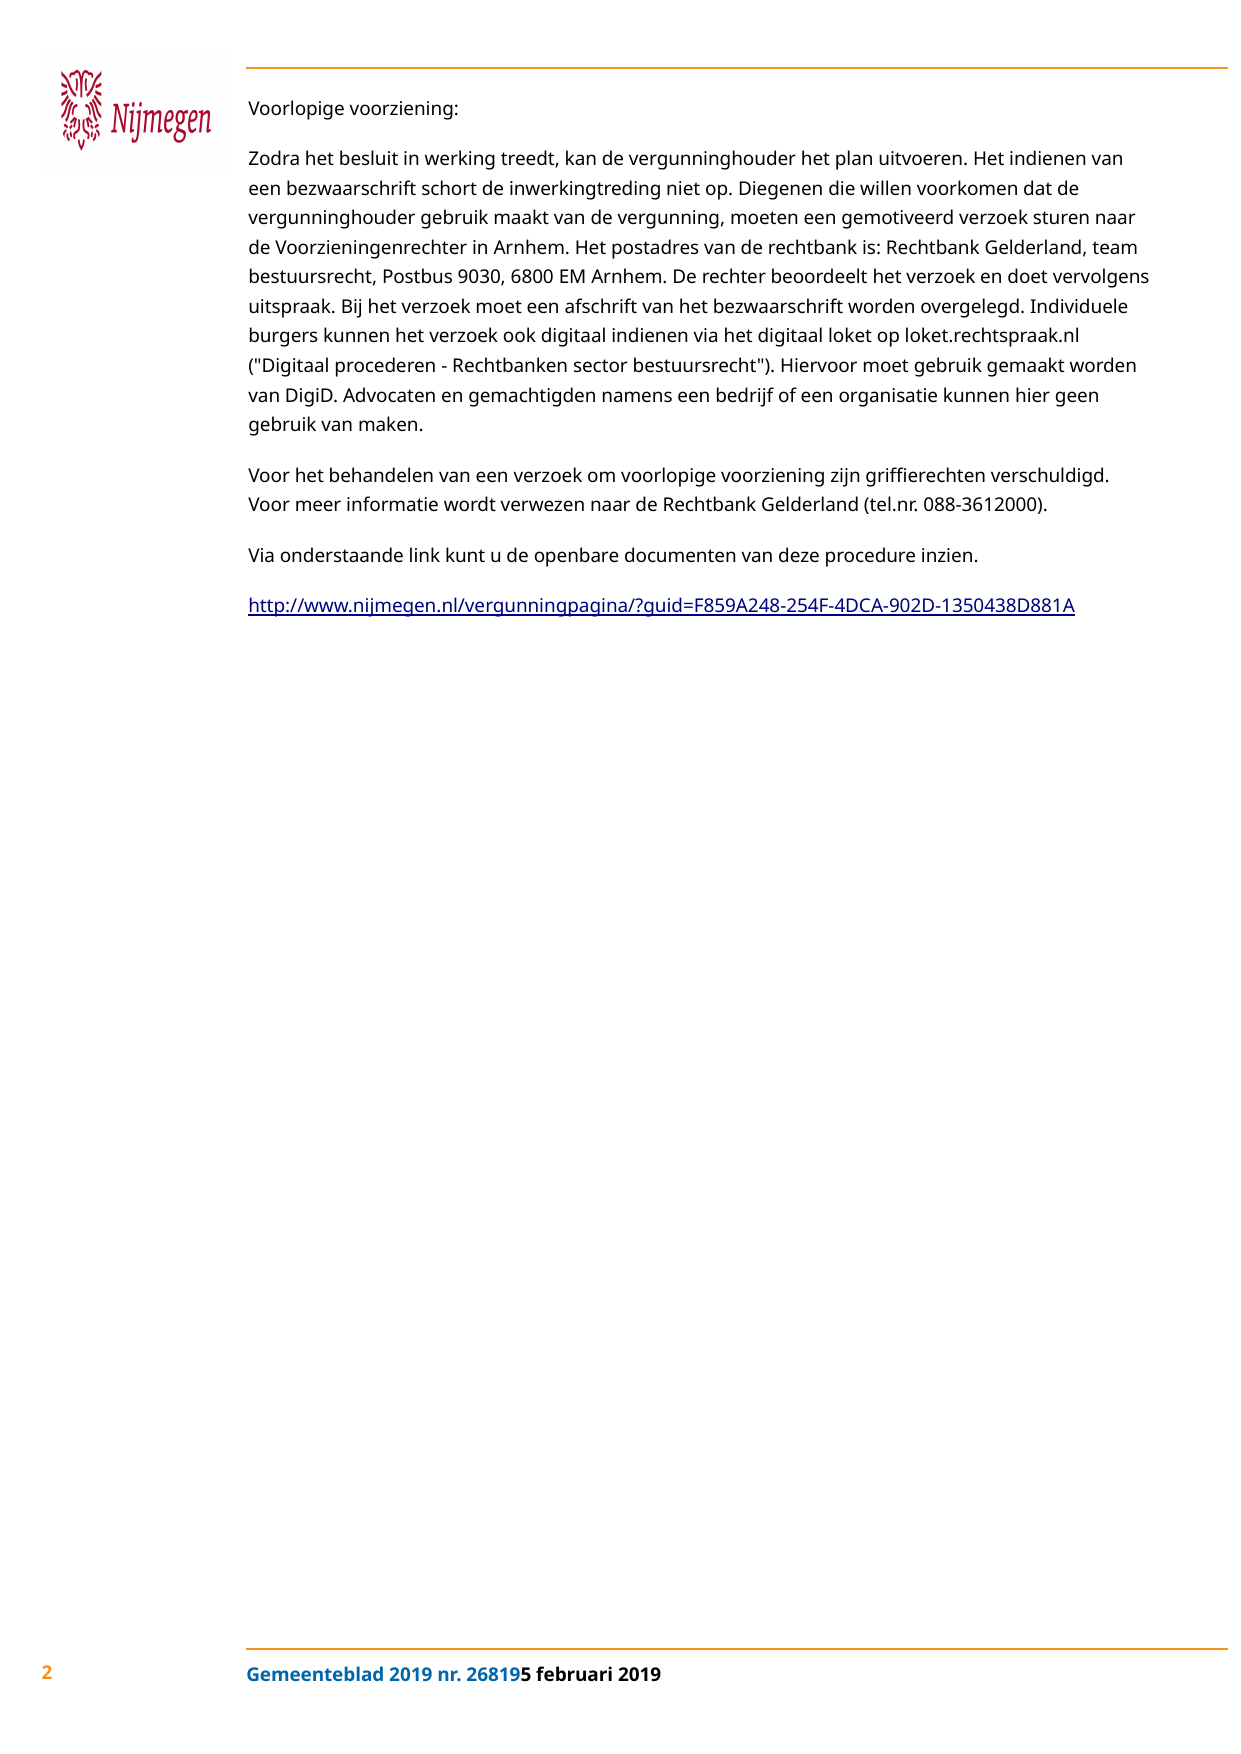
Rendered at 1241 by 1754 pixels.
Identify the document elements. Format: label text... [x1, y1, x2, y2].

picture [41, 47, 231, 172]
text http://www.nijmegen.nl/vergunningpagina/?guid=F859A248-254F-4DCA-902D-1350438D881A [248, 592, 1152, 618]
text Voor het behandelen van een verzoek om voorlopige voorziening zijn griffierechten verschuldigd. Voor meer informatie wordt verwezen naar de Rechtbank Gelderland (tel.nr. 088-3612000). [248, 462, 1152, 517]
text Zodra het besluit in werking treedt, kan de vergunninghouder het plan uitvoeren. Het indienen van een bezwaarschrift schort de inwerkingtreding niet op. Diegenen die willen voorkomen dat de vergunninghouder gebruik maakt van de vergunning, moeten een gemotiveerd verzoek sturen naar de Voorzieningenrechter in Arnhem. Het postadres van de rechtbank is: Rechtbank Gelderland, team bestuursrecht, Postbus 9030, 6800 EM Arnhem. De rechter beoordeelt het verzoek en doet vervolgens uitspraak. Bij het verzoek moet een afschrift van het bezwaarschrift worden overgelegd. Individuele burgers kunnen het verzoek ook digitaal indienen via het digitaal loket op loket.rechtspraak.nl ("Digitaal procederen - Rechtbanken sector bestuursrecht"). Hiervoor moet gebruik gemaakt worden van DigiD. Advocaten en gemachtigden namens een bedrijf of een organisatie kunnen hier geen gebruik van maken. [248, 145, 1152, 437]
text Via onderstaande link kunt u de openbare documenten van deze procedure inzien. [248, 542, 1152, 568]
text Voorlopige voorziening: [248, 95, 1152, 121]
